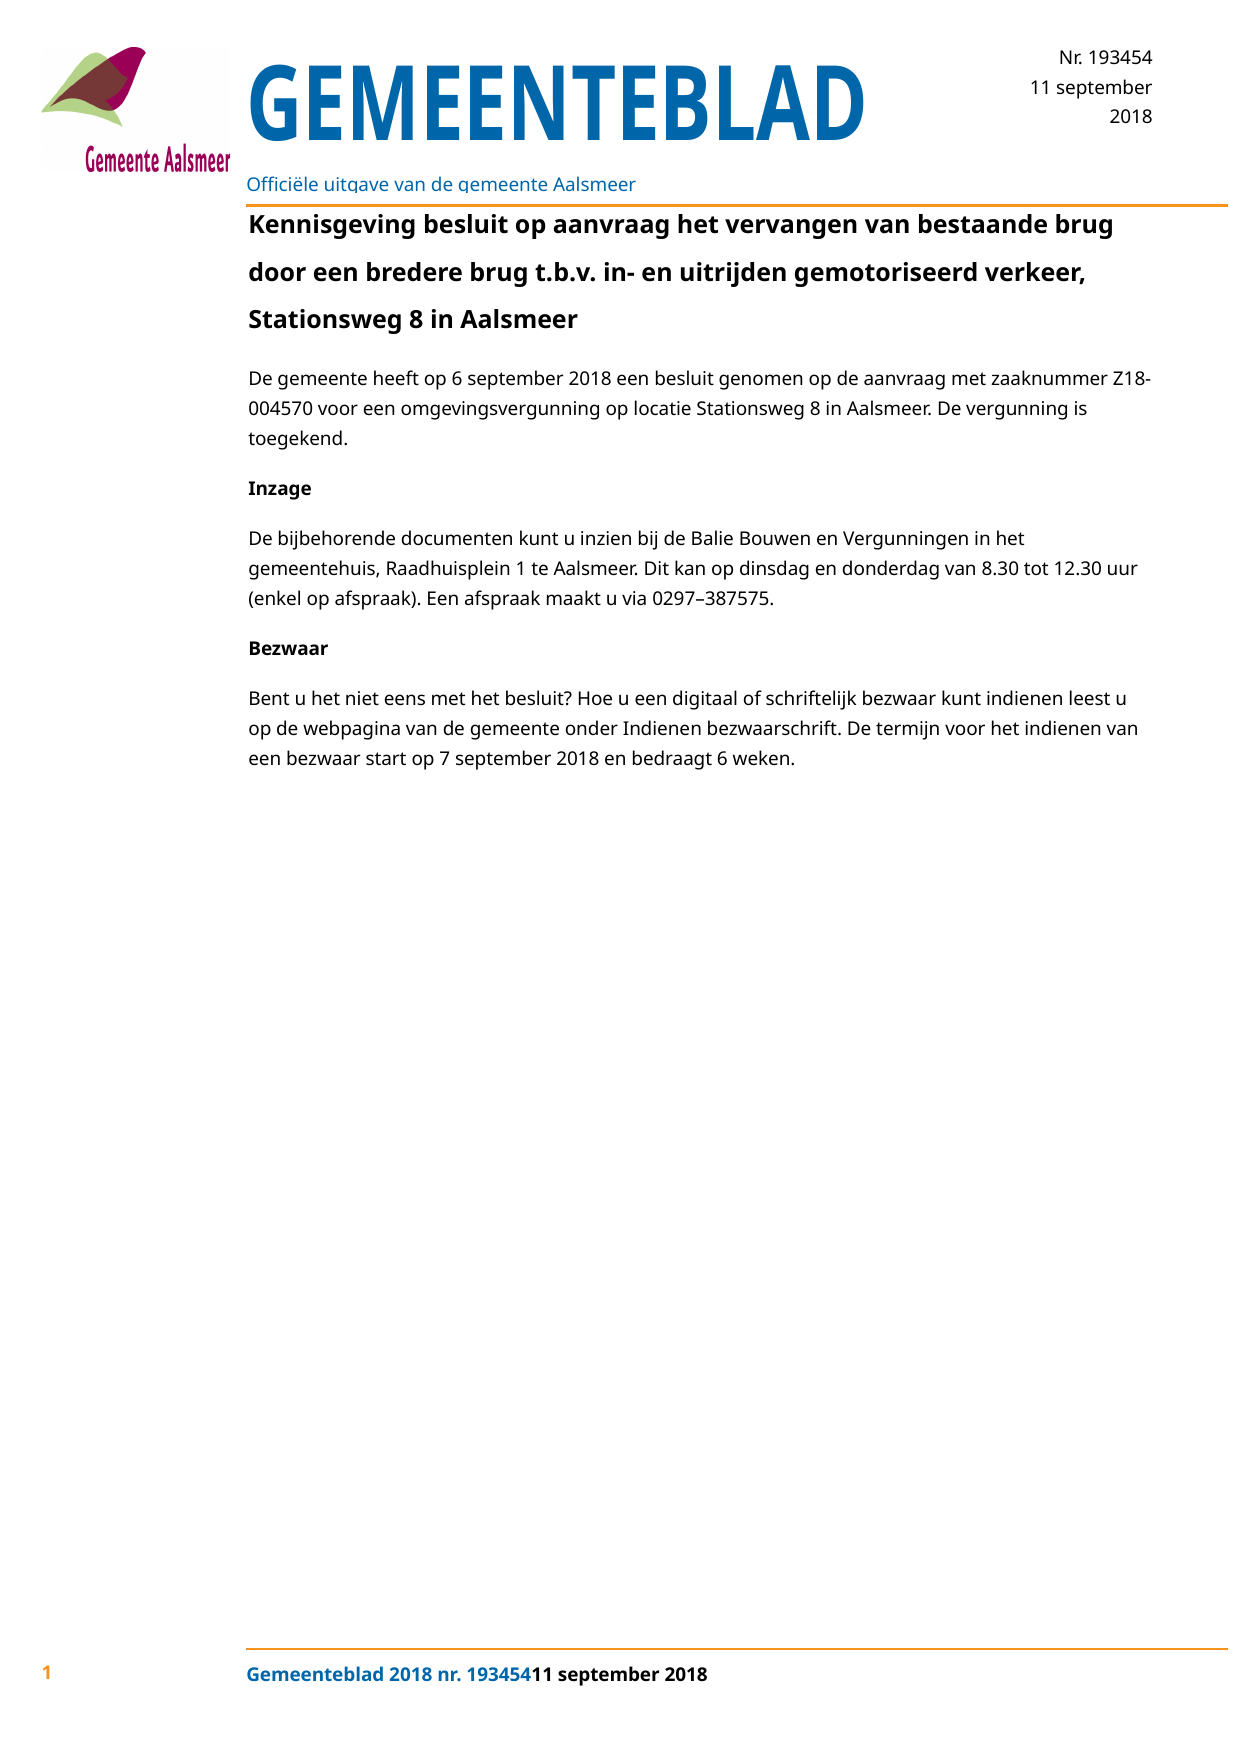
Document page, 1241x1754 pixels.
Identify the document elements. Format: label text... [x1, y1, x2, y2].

picture [41, 47, 231, 172]
text Kennisgeving besluit op aanvraag het vervangen van bestaande brug door een bredere brug t.b.v. in- en uitrijden gemotoriseerd verkeer, Stationsweg 8 in Aalsmeer [248, 207, 1152, 336]
text De bijbehorende documenten kunt u inzien bij de Balie Bouwen en Vergunningen in het gemeentehuis, Raadhuisplein 1 te Aalsmeer. Dit kan op dinsdag en donderdag van 8.30 tot 12.30 uur (enkel op afspraak). Een afspraak maakt u via 0297–387575. [248, 526, 1152, 610]
text Bent u het niet eens met het besluit? Hoe u een digitaal of schriftelijk bezwaar kunt indienen leest u op de webpagina van de gemeente onder Indienen bezwaarschrift. De termijn voor het indienen van een bezwaar start op 7 september 2018 en bedraagt 6 weken. [248, 686, 1152, 770]
text Inzage [248, 475, 1152, 501]
text De gemeente heeft op 6 september 2018 een besluit genomen op de aanvraag met zaaknummer Z18-004570 voor een omgevingsvergunning op locatie Stationsweg 8 in Aalsmeer. De vergunning is toegekend. [248, 366, 1152, 450]
text Bezwaar [248, 635, 1152, 661]
